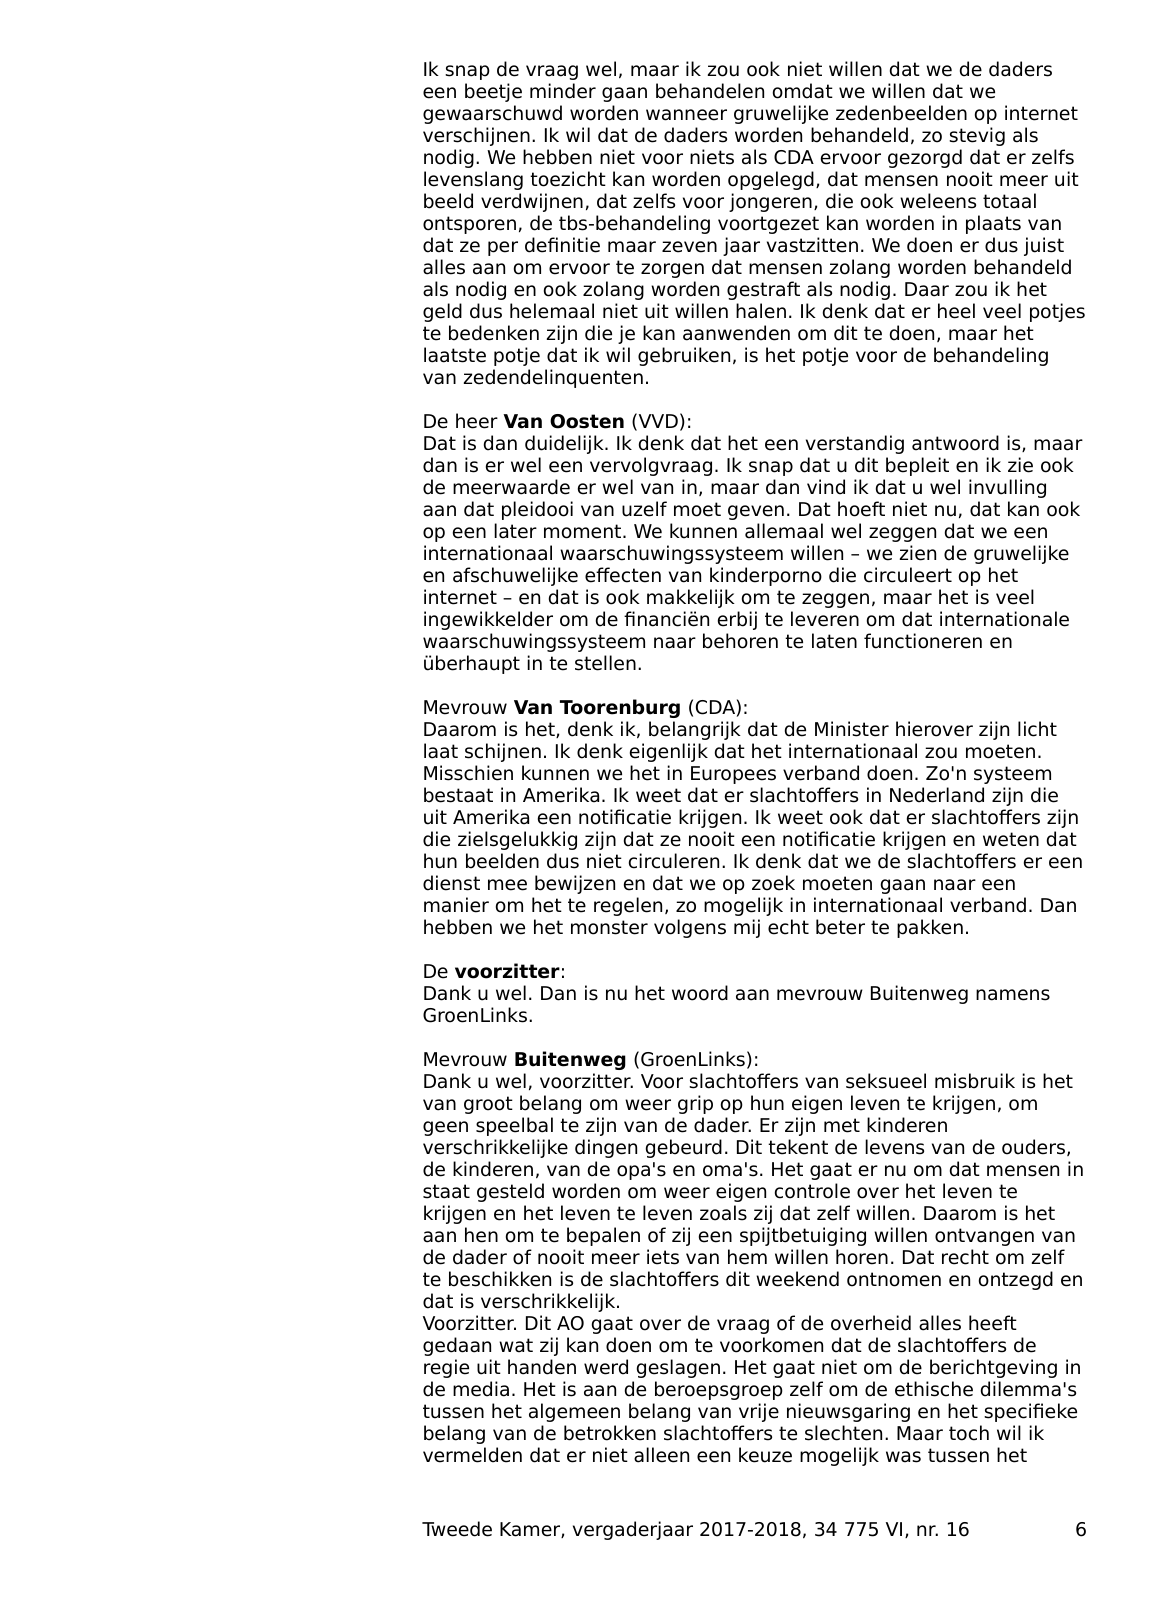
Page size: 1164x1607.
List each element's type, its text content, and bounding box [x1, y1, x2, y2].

text Mevrouw Buitenweg (GroenLinks): [422, 1049, 1087, 1071]
text De voorzitter: [422, 961, 1087, 983]
text Voorzitter. Dit AO gaat over de vraag of de overheid alles heeft gedaan wat zij kan doen om te voorkomen dat de slachtoffers de regie uit handen werd geslagen. Het gaat niet om de berichtgeving in de media. Het is aan de beroepsgroep zelf om de ethische dilemma's tussen het algemeen belang van vrije nieuwsgaring en het specifieke belang van de betrokken slachtoffers te slechten. Maar toch wil ik vermelden dat er niet alleen een keuze mogelijk was tussen het [422, 1313, 1087, 1467]
text Ik snap de vraag wel, maar ik zou ook niet willen dat we de daders een beetje minder gaan behandelen omdat we willen dat we gewaarschuwd worden wanneer gruwelijke zedenbeelden op internet verschijnen. Ik wil dat de daders worden behandeld, zo stevig als nodig. We hebben niet voor niets als CDA ervoor gezorgd dat er zelfs levenslang toezicht kan worden opgelegd, dat mensen nooit meer uit beeld verdwijnen, dat zelfs voor jongeren, die ook weleens totaal ontsporen, de tbs-behandeling voortgezet kan worden in plaats van dat ze per definitie maar zeven jaar vastzitten. We doen er dus juist alles aan om ervoor te zorgen dat mensen zolang worden behandeld als nodig en ook zolang worden gestraft als nodig. Daar zou ik het geld dus helemaal niet uit willen halen. Ik denk dat er heel veel potjes te bedenken zijn die je kan aanwenden om dit te doen, maar het laatste potje dat ik wil gebruiken, is het potje voor de behandeling van zedendelinquenten. [422, 59, 1087, 389]
text Dank u wel, voorzitter. Voor slachtoffers van seksueel misbruik is het van groot belang om weer grip op hun eigen leven te krijgen, om geen speelbal te zijn van de dader. Er zijn met kinderen verschrikkelijke dingen gebeurd. Dit tekent de levens van de ouders, de kinderen, van de opa's en oma's. Het gaat er nu om dat mensen in staat gesteld worden om weer eigen controle over het leven te krijgen en het leven te leven zoals zij dat zelf willen. Daarom is het aan hen om te bepalen of zij een spijtbetuiging willen ontvangen van de dader of nooit meer iets van hem willen horen. Dat recht om zelf te beschikken is de slachtoffers dit weekend ontnomen en ontzegd en dat is verschrikkelijk. [422, 1071, 1087, 1313]
text Daarom is het, denk ik, belangrijk dat de Minister hierover zijn licht laat schijnen. Ik denk eigenlijk dat het internationaal zou moeten. Misschien kunnen we het in Europees verband doen. Zo'n systeem bestaat in Amerika. Ik weet dat er slachtoffers in Nederland zijn die uit Amerika een notificatie krijgen. Ik weet ook dat er slachtoffers zijn die zielsgelukkig zijn dat ze nooit een notificatie krijgen en weten dat hun beelden dus niet circuleren. Ik denk dat we de slachtoffers er een dienst mee bewijzen en dat we op zoek moeten gaan naar een manier om het te regelen, zo mogelijk in internationaal verband. Dan hebben we het monster volgens mij echt beter te pakken. [422, 719, 1087, 939]
text Mevrouw Van Toorenburg (CDA): [422, 697, 1087, 719]
text Dat is dan duidelijk. Ik denk dat het een verstandig antwoord is, maar dan is er wel een vervolgvraag. Ik snap dat u dit bepleit en ik zie ook de meerwaarde er wel van in, maar dan vind ik dat u wel invulling aan dat pleidooi van uzelf moet geven. Dat hoeft niet nu, dat kan ook op een later moment. We kunnen allemaal wel zeggen dat we een internationaal waarschuwingssysteem willen – we zien de gruwelijke en afschuwelijke effecten van kinderporno die circuleert op het internet – en dat is ook makkelijk om te zeggen, maar het is veel ingewikkelder om de financiën erbij te leveren om dat internationale waarschuwingssysteem naar behoren te laten functioneren en überhaupt in te stellen. [422, 433, 1087, 675]
text De heer Van Oosten (VVD): [422, 411, 1087, 433]
text Dank u wel. Dan is nu het woord aan mevrouw Buitenweg namens GroenLinks. [422, 983, 1087, 1027]
